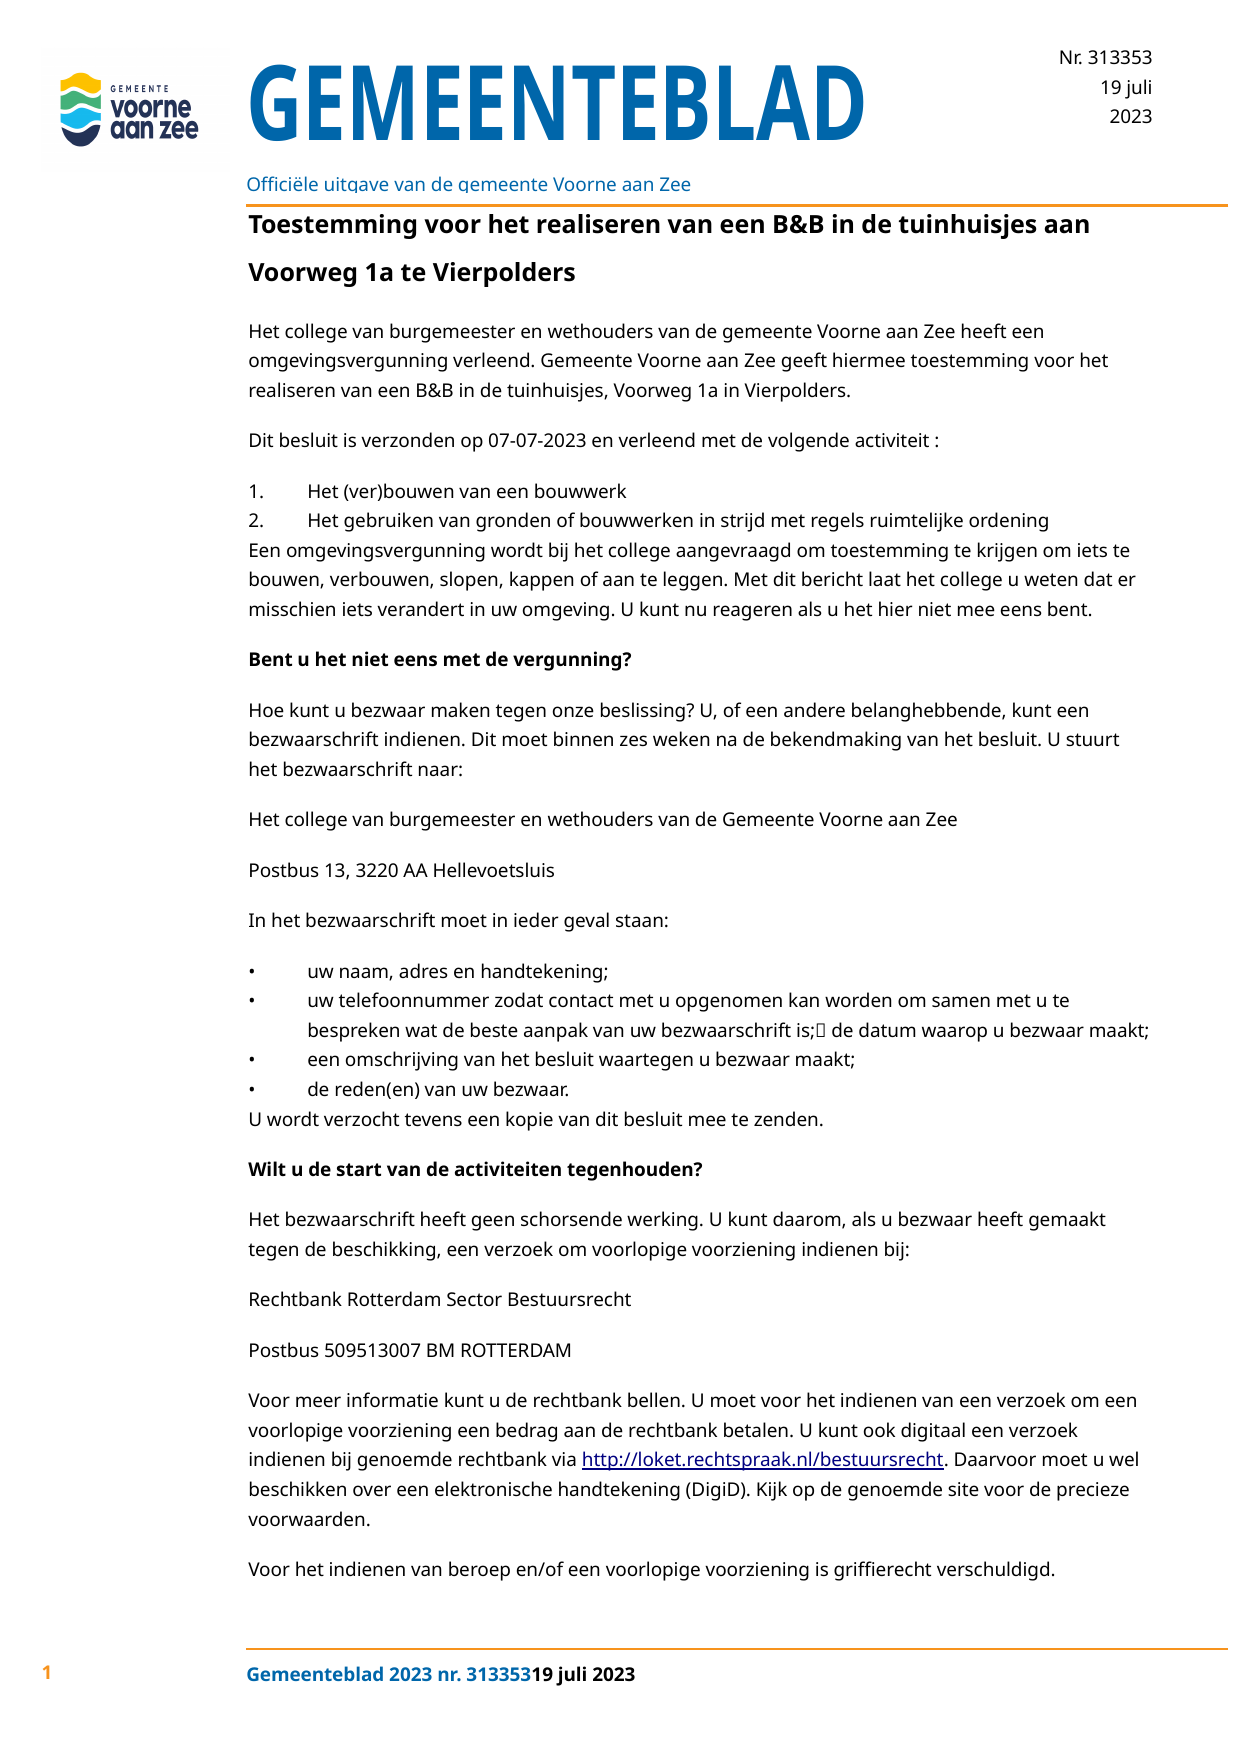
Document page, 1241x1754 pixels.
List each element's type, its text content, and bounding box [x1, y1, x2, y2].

text Voor meer informatie kunt u de rechtbank bellen. U moet voor het indienen van een verzoek om een voorlopige voorziening een bedrag aan de rechtbank betalen. U kunt ook digitaal een verzoek indienen bij genoemde rechtbank via http://loket.rechtspraak.nl/bestuursrecht. Daarvoor moet u wel beschikken over een elektronische handtekening (DigiD). Kijk op de genoemde site voor de precieze voorwaarden. [248, 1387, 1152, 1532]
list Het gebruiken van gronden of bouwwerken in strijd met regels ruimtelijke ordening [248, 507, 1152, 533]
text Postbus 13, 3220 AA Hellevoetsluis [248, 857, 1152, 883]
text Wilt u de start van de activiteiten tegenhouden? [248, 1156, 1152, 1182]
list Het (ver)bouwen van een bouwwerk [248, 478, 1152, 504]
text Hoe kunt u bezwaar maken tegen onze beslissing? U, of een andere belanghebbende, kunt een bezwaarschrift indienen. Dit moet binnen zes weken na de bekendmaking van het besluit. U stuurt het bezwaarschrift naar: [248, 697, 1152, 782]
text Dit besluit is verzonden op 07-07-2023 en verleend met de volgende activiteit : [248, 427, 1152, 453]
text Het college van burgemeester en wethouders van de gemeente Voorne aan Zee heeft een omgevingsvergunning verleend. Gemeente Voorne aan Zee geeft hiermee toestemming voor het realiseren van een B&B in de tuinhuisjes, Voorweg 1a in Vierpolders. [248, 318, 1152, 403]
list de reden(en) van uw bezwaar. [248, 1076, 1152, 1102]
text Rechtbank Rotterdam Sector Bestuursrecht [248, 1287, 1152, 1312]
list een omschrijving van het besluit waartegen u bezwaar maakt; [248, 1047, 1152, 1072]
text Het bezwaarschrift heeft geen schorsende werking. U kunt daarom, als u bezwaar heeft gemaakt tegen de beschikking, een verzoek om voorlopige voorziening indienen bij: [248, 1207, 1152, 1262]
text U wordt verzocht tevens een kopie van dit besluit mee te zenden. [248, 1106, 1152, 1132]
text Bent u het niet eens met de vergunning? [248, 647, 1152, 672]
list uw telefoonnummer zodat contact met u opgenomen kan worden om samen met u te bespreken wat de beste aanpak van uw bezwaarschrift is; de datum waarop u bezwaar maakt; [248, 987, 1152, 1043]
list uw naam, adres en handtekening; [248, 958, 1152, 984]
text Het college van burgemeester en wethouders van de Gemeente Voorne aan Zee [248, 807, 1152, 832]
picture [41, 47, 231, 172]
text Voor het indienen van beroep en/of een voorlopige voorziening is griffierecht verschuldigd. [248, 1556, 1152, 1582]
text In het bezwaarschrift moet in ieder geval staan: [248, 907, 1152, 933]
text Postbus 509513007 BM ROTTERDAM [248, 1337, 1152, 1363]
text Een omgevingsvergunning wordt bij het college aangevraagd om toestemming te krijgen om iets te bouwen, verbouwen, slopen, kappen of aan te leggen. Met dit bericht laat het college u weten dat er misschien iets verandert in uw omgeving. U kunt nu reageren als u het hier niet mee eens bent. [248, 537, 1152, 622]
text Toestemming voor het realiseren van een B&B in de tuinhuisjes aan Voorweg 1a te Vierpolders [248, 207, 1152, 288]
